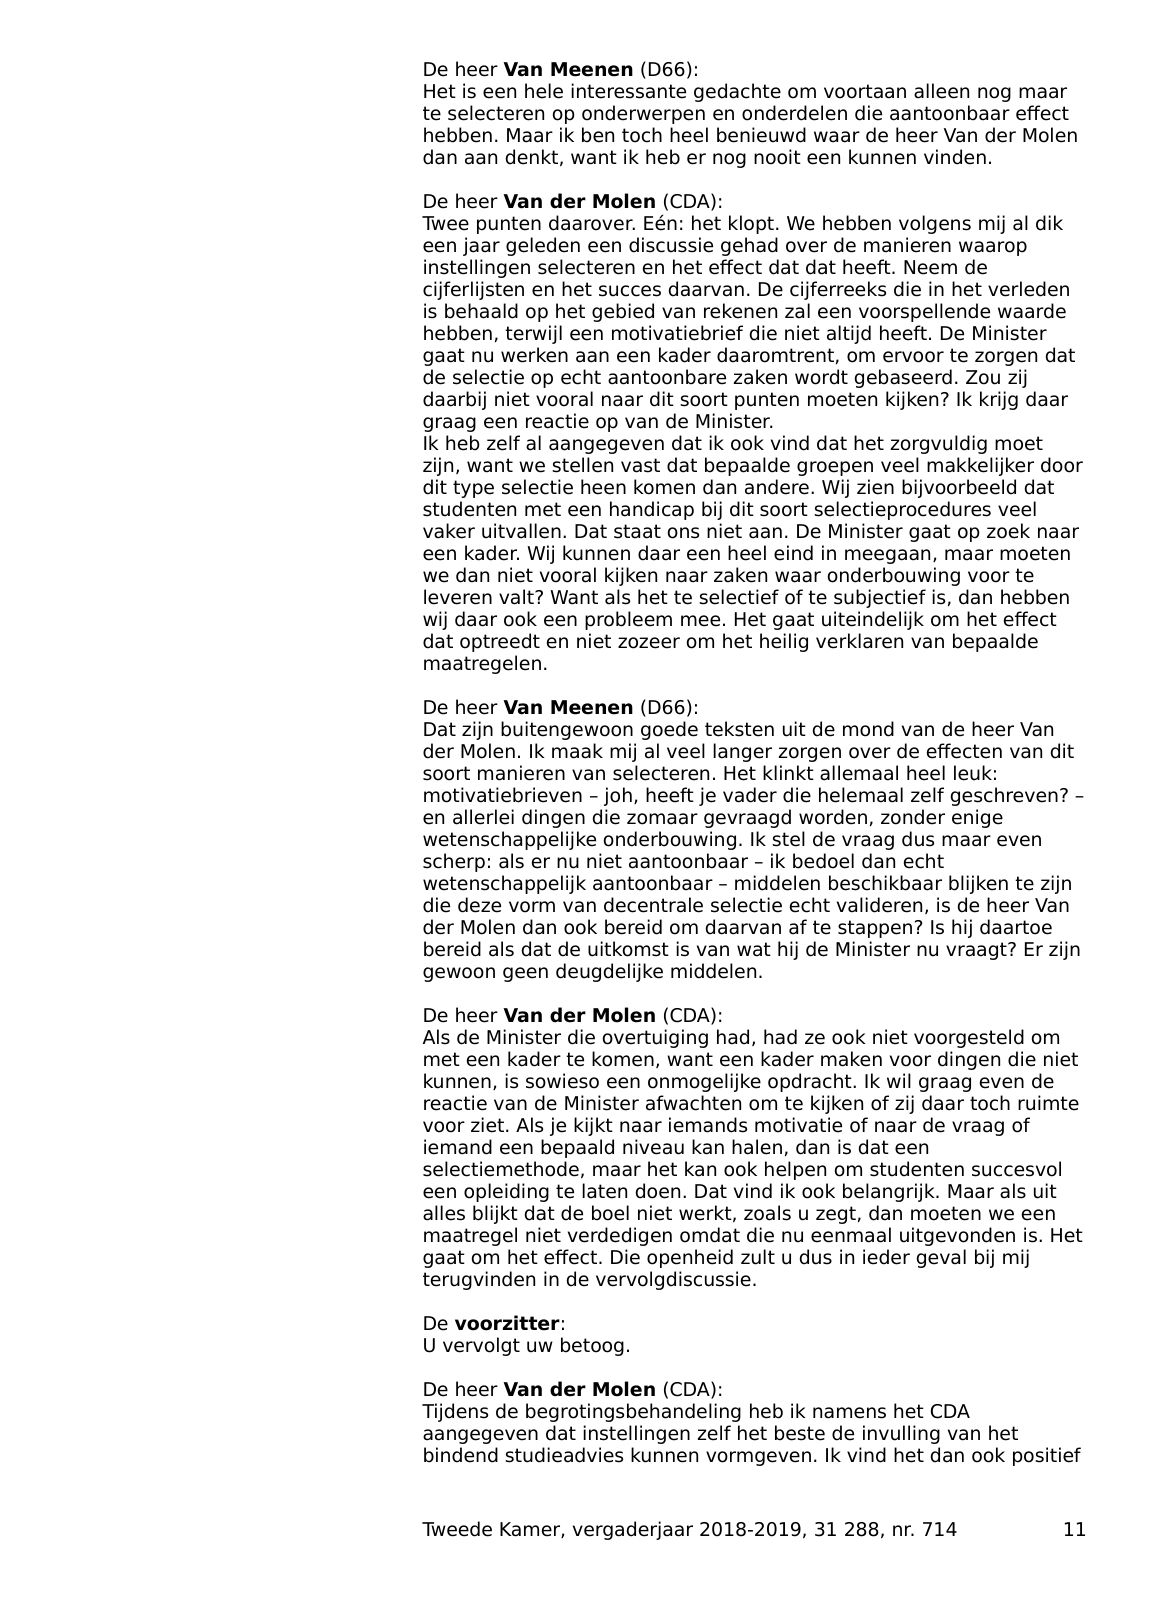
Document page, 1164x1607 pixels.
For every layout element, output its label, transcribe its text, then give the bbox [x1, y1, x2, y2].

text De heer Van der Molen (CDA): [422, 1005, 1087, 1027]
text De voorzitter: [422, 1313, 1087, 1335]
text De heer Van der Molen (CDA): [422, 191, 1087, 213]
text De heer Van Meenen (D66): [422, 59, 1087, 81]
text De heer Van der Molen (CDA): [422, 1379, 1087, 1401]
text Tijdens de begrotingsbehandeling heb ik namens het CDA aangegeven dat instellingen zelf het beste de invulling van het bindend studieadvies kunnen vormgeven. Ik vind het dan ook positief [422, 1401, 1087, 1467]
text Ik heb zelf al aangegeven dat ik ook vind dat het zorgvuldig moet zijn, want we stellen vast dat bepaalde groepen veel makkelijker door dit type selectie heen komen dan andere. Wij zien bijvoorbeeld dat studenten met een handicap bij dit soort selectieprocedures veel vaker uitvallen. Dat staat ons niet aan. De Minister gaat op zoek naar een kader. Wij kunnen daar een heel eind in meegaan, maar moeten we dan niet vooral kijken naar zaken waar onderbouwing voor te leveren valt? Want als het te selectief of te subjectief is, dan hebben wij daar ook een probleem mee. Het gaat uiteindelijk om het effect dat optreedt en niet zozeer om het heilig verklaren van bepaalde maatregelen. [422, 433, 1087, 675]
text Dat zijn buitengewoon goede teksten uit de mond van de heer Van der Molen. Ik maak mij al veel langer zorgen over de effecten van dit soort manieren van selecteren. Het klinkt allemaal heel leuk: motivatiebrieven – joh, heeft je vader die helemaal zelf geschreven? – en allerlei dingen die zomaar gevraagd worden, zonder enige wetenschappelijke onderbouwing. Ik stel de vraag dus maar even scherp: als er nu niet aantoonbaar – ik bedoel dan echt wetenschappelijk aantoonbaar – middelen beschikbaar blijken te zijn die deze vorm van decentrale selectie echt valideren, is de heer Van der Molen dan ook bereid om daarvan af te stappen? Is hij daartoe bereid als dat de uitkomst is van wat hij de Minister nu vraagt? Er zijn gewoon geen deugdelijke middelen. [422, 719, 1087, 983]
text De heer Van Meenen (D66): [422, 697, 1087, 719]
text Het is een hele interessante gedachte om voortaan alleen nog maar te selecteren op onderwerpen en onderdelen die aantoonbaar effect hebben. Maar ik ben toch heel benieuwd waar de heer Van der Molen dan aan denkt, want ik heb er nog nooit een kunnen vinden. [422, 81, 1087, 169]
text U vervolgt uw betoog. [422, 1335, 1087, 1357]
text Twee punten daarover. Eén: het klopt. We hebben volgens mij al dik een jaar geleden een discussie gehad over de manieren waarop instellingen selecteren en het effect dat dat heeft. Neem de cijferlijsten en het succes daarvan. De cijferreeks die in het verleden is behaald op het gebied van rekenen zal een voorspellende waarde hebben, terwijl een motivatiebrief die niet altijd heeft. De Minister gaat nu werken aan een kader daaromtrent, om ervoor te zorgen dat de selectie op echt aantoonbare zaken wordt gebaseerd. Zou zij daarbij niet vooral naar dit soort punten moeten kijken? Ik krijg daar graag een reactie op van de Minister. [422, 213, 1087, 433]
text Als de Minister die overtuiging had, had ze ook niet voorgesteld om met een kader te komen, want een kader maken voor dingen die niet kunnen, is sowieso een onmogelijke opdracht. Ik wil graag even de reactie van de Minister afwachten om te kijken of zij daar toch ruimte voor ziet. Als je kijkt naar iemands motivatie of naar de vraag of iemand een bepaald niveau kan halen, dan is dat een selectiemethode, maar het kan ook helpen om studenten succesvol een opleiding te laten doen. Dat vind ik ook belangrijk. Maar als uit alles blijkt dat de boel niet werkt, zoals u zegt, dan moeten we een maatregel niet verdedigen omdat die nu eenmaal uitgevonden is. Het gaat om het effect. Die openheid zult u dus in ieder geval bij mij terugvinden in de vervolgdiscussie. [422, 1027, 1087, 1291]
